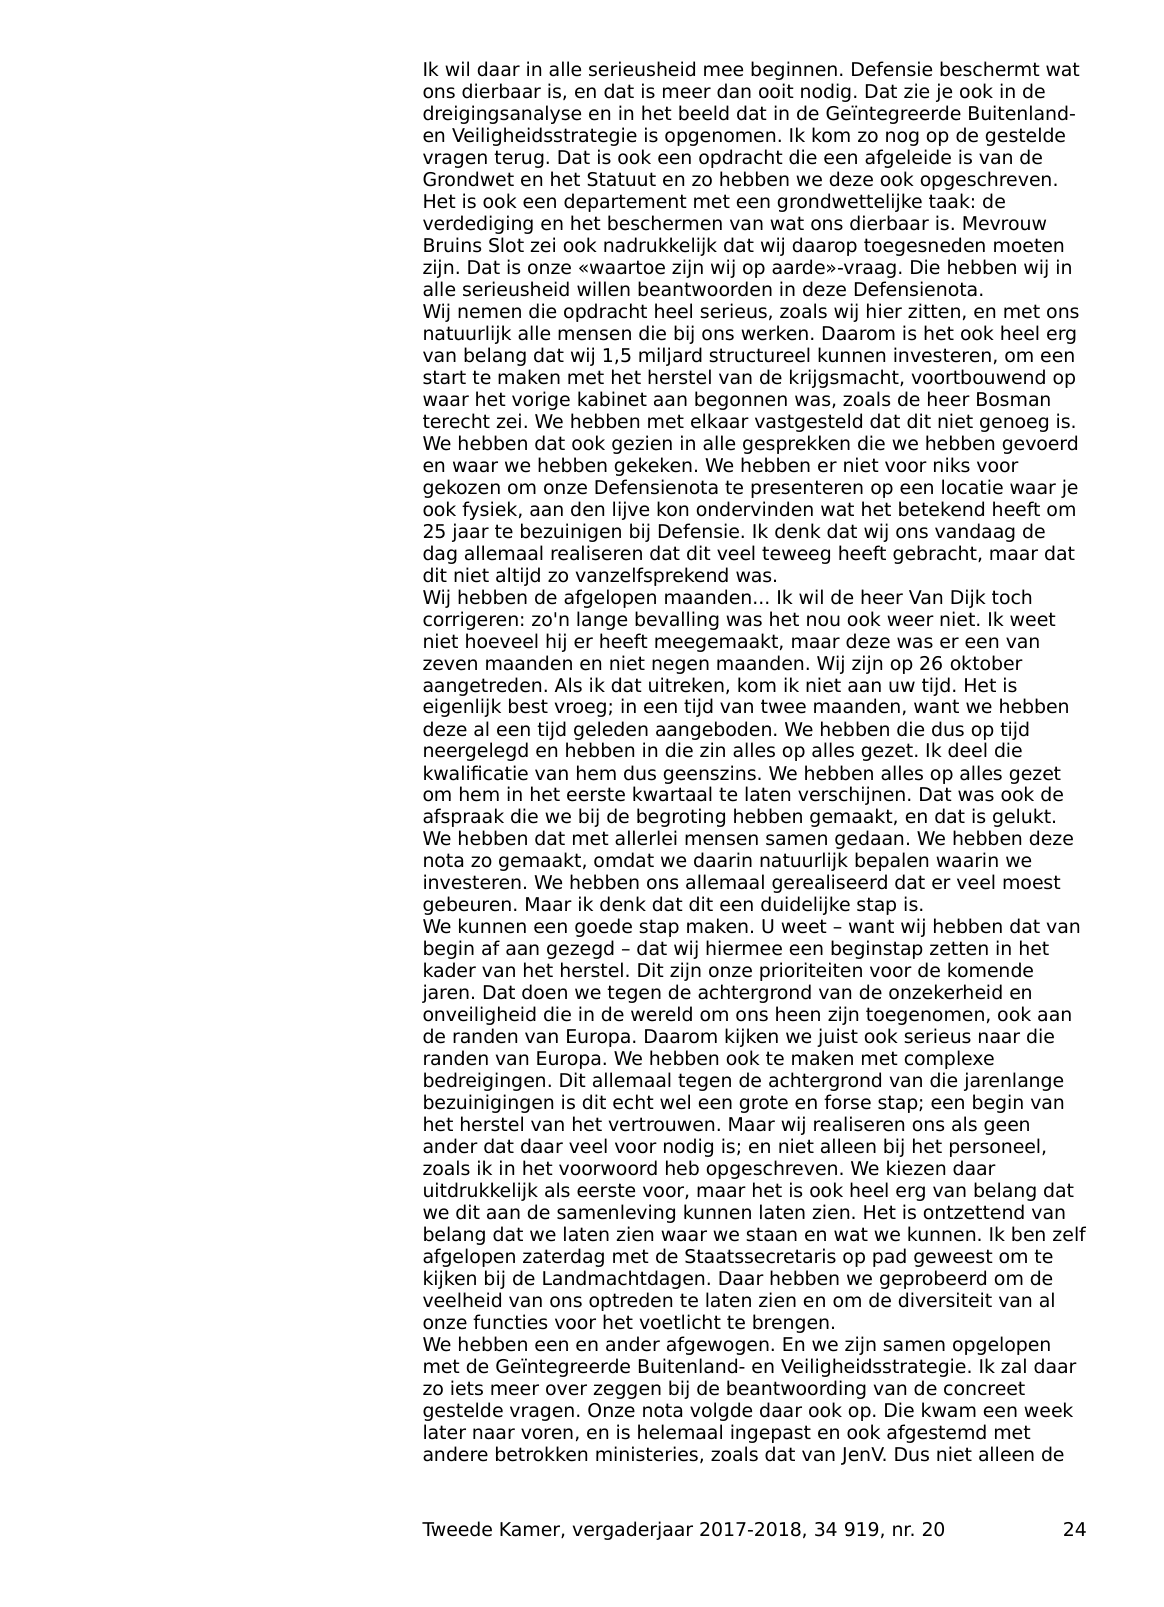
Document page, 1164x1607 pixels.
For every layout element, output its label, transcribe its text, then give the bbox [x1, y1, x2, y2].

text Wij nemen die opdracht heel serieus, zoals wij hier zitten, en met ons natuurlijk alle mensen die bij ons werken. Daarom is het ook heel erg van belang dat wij 1,5 miljard structureel kunnen investeren, om een start te maken met het herstel van de krijgsmacht, voortbouwend op waar het vorige kabinet aan begonnen was, zoals de heer Bosman terecht zei. We hebben met elkaar vastgesteld dat dit niet genoeg is. We hebben dat ook gezien in alle gesprekken die we hebben gevoerd en waar we hebben gekeken. We hebben er niet voor niks voor gekozen om onze Defensienota te presenteren op een locatie waar je ook fysiek, aan den lijve kon ondervinden wat het betekend heeft om 25 jaar te bezuinigen bij Defensie. Ik denk dat wij ons vandaag de dag allemaal realiseren dat dit veel teweeg heeft gebracht, maar dat dit niet altijd zo vanzelfsprekend was. [422, 301, 1087, 587]
text Wij hebben de afgelopen maanden... Ik wil de heer Van Dijk toch corrigeren: zo'n lange bevalling was het nou ook weer niet. Ik weet niet hoeveel hij er heeft meegemaakt, maar deze was er een van zeven maanden en niet negen maanden. Wij zijn op 26 oktober aangetreden. Als ik dat uitreken, kom ik niet aan uw tijd. Het is eigenlijk best vroeg; in een tijd van twee maanden, want we hebben deze al een tijd geleden aangeboden. We hebben die dus op tijd neergelegd en hebben in die zin alles op alles gezet. Ik deel die kwalificatie van hem dus geenszins. We hebben alles op alles gezet om hem in het eerste kwartaal te laten verschijnen. Dat was ook de afspraak die we bij de begroting hebben gemaakt, en dat is gelukt. We hebben dat met allerlei mensen samen gedaan. We hebben deze nota zo gemaakt, omdat we daarin natuurlijk bepalen waarin we investeren. We hebben ons allemaal gerealiseerd dat er veel moest gebeuren. Maar ik denk dat dit een duidelijke stap is. [422, 587, 1087, 916]
text We kunnen een goede stap maken. U weet – want wij hebben dat van begin af aan gezegd – dat wij hiermee een beginstap zetten in het kader van het herstel. Dit zijn onze prioriteiten voor de komende jaren. Dat doen we tegen de achtergrond van de onzekerheid en onveiligheid die in de wereld om ons heen zijn toegenomen, ook aan de randen van Europa. Daarom kijken we juist ook serieus naar die randen van Europa. We hebben ook te maken met complexe bedreigingen. Dit allemaal tegen de achtergrond van die jarenlange bezuinigingen is dit echt wel een grote en forse stap; een begin van het herstel van het vertrouwen. Maar wij realiseren ons als geen ander dat daar veel voor nodig is; en niet alleen bij het personeel, zoals ik in het voorwoord heb opgeschreven. We kiezen daar uitdrukkelijk als eerste voor, maar het is ook heel erg van belang dat we dit aan de samenleving kunnen laten zien. Het is ontzettend van belang dat we laten zien waar we staan en wat we kunnen. Ik ben zelf afgelopen zaterdag met de Staatssecretaris op pad geweest om te kijken bij de Landmachtdagen. Daar hebben we geprobeerd om de veelheid van ons optreden te laten zien en om de diversiteit van al onze functies voor het voetlicht te brengen. [422, 916, 1087, 1334]
text Ik wil daar in alle serieusheid mee beginnen. Defensie beschermt wat ons dierbaar is, en dat is meer dan ooit nodig. Dat zie je ook in de dreigingsanalyse en in het beeld dat in de Geïntegreerde Buitenland- en Veiligheidsstrategie is opgenomen. Ik kom zo nog op de gestelde vragen terug. Dat is ook een opdracht die een afgeleide is van de Grondwet en het Statuut en zo hebben we deze ook opgeschreven. Het is ook een departement met een grondwettelijke taak: de verdediging en het beschermen van wat ons dierbaar is. Mevrouw Bruins Slot zei ook nadrukkelijk dat wij daarop toegesneden moeten zijn. Dat is onze «waartoe zijn wij op aarde»-vraag. Die hebben wij in alle serieusheid willen beantwoorden in deze Defensienota. [422, 59, 1087, 301]
text We hebben een en ander afgewogen. En we zijn samen opgelopen met de Geïntegreerde Buitenland- en Veiligheidsstrategie. Ik zal daar zo iets meer over zeggen bij de beantwoording van de concreet gestelde vragen. Onze nota volgde daar ook op. Die kwam een week later naar voren, en is helemaal ingepast en ook afgestemd met andere betrokken ministeries, zoals dat van JenV. Dus niet alleen de [422, 1334, 1087, 1466]
